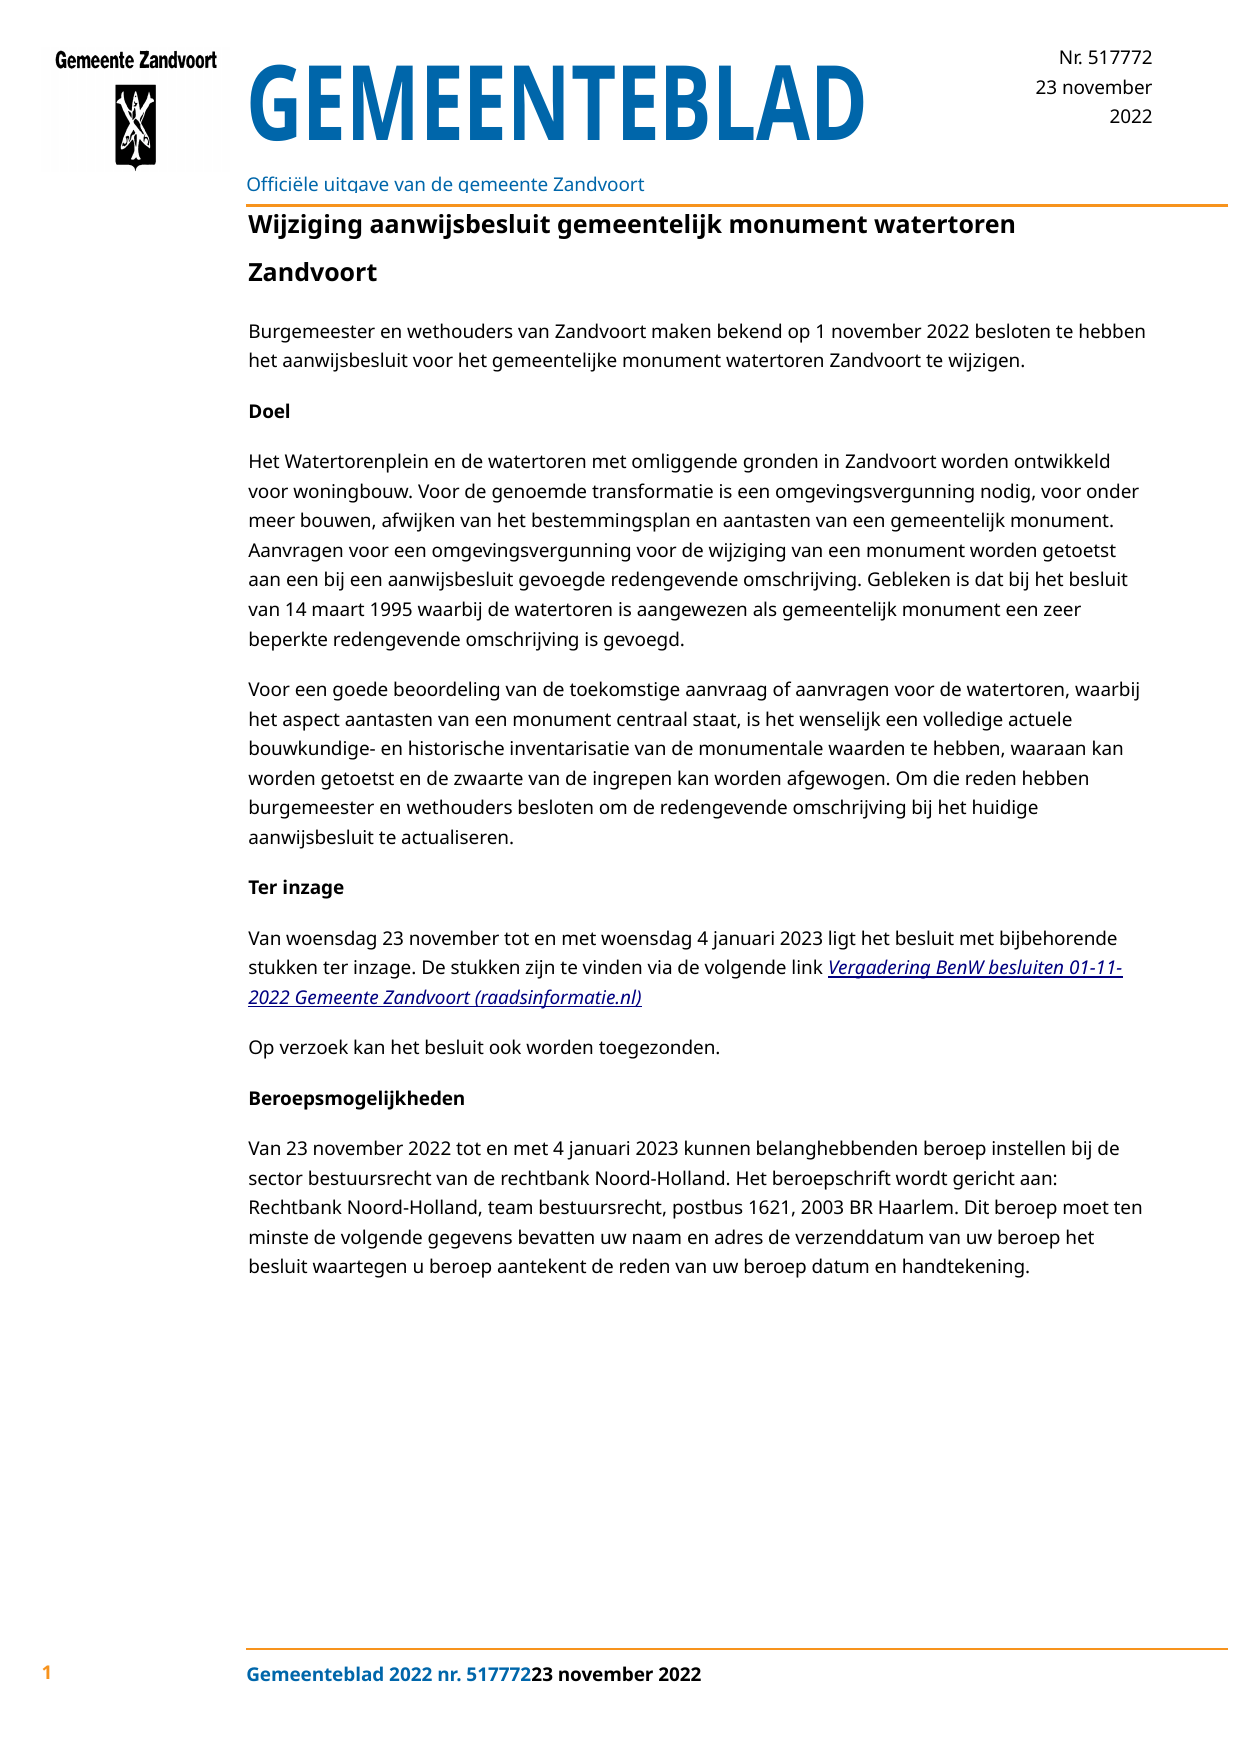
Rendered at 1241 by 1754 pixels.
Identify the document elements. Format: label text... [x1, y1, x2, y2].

text Van 23 november 2022 tot en met 4 januari 2023 kunnen belanghebbenden beroep instellen bij de sector bestuursrecht van de rechtbank Noord-Holland. Het beroepschrift wordt gericht aan: Rechtbank Noord-Holland, team bestuursrecht, postbus 1621, 2003 BR Haarlem. Dit beroep moet ten minste de volgende gegevens bevatten uw naam en adres de verzenddatum van uw beroep het besluit waartegen u beroep aantekent de reden van uw beroep datum en handtekening. [248, 1135, 1152, 1279]
text Wijziging aanwijsbesluit gemeentelijk monument watertoren Zandvoort [248, 207, 1152, 288]
picture [41, 47, 231, 172]
text Doel [248, 398, 1152, 424]
text Van woensdag 23 november tot en met woensdag 4 januari 2023 ligt het besluit met bijbehorende stukken ter inzage. De stukken zijn te vinden via de volgende link Vergadering BenW besluiten 01-11-2022 Gemeente Zandvoort (raadsinformatie.nl) [248, 925, 1152, 1010]
text Het Watertorenplein en de watertoren met omliggende gronden in Zandvoort worden ontwikkeld voor woningbouw. Voor de genoemde transformatie is een omgevingsvergunning nodig, voor onder meer bouwen, afwijken van het bestemmingsplan en aantasten van een gemeentelijk monument. Aanvragen voor een omgevingsvergunning voor de wijziging van een monument worden getoetst aan een bij een aanwijsbesluit gevoegde redengevende omschrijving. Gebleken is dat bij het besluit van 14 maart 1995 waarbij de watertoren is aangewezen als gemeentelijk monument een zeer beperkte redengevende omschrijving is gevoegd. [248, 448, 1152, 652]
text Ter inzage [248, 874, 1152, 900]
text Beroepsmogelijkheden [248, 1085, 1152, 1111]
text Burgemeester en wethouders van Zandvoort maken bekend op 1 november 2022 besloten te hebben het aanwijsbesluit voor het gemeentelijke monument watertoren Zandvoort te wijzigen. [248, 318, 1152, 373]
text Op verzoek kan het besluit ook worden toegezonden. [248, 1034, 1152, 1060]
text Voor een goede beoordeling van de toekomstige aanvraag of aanvragen voor de watertoren, waarbij het aspect aantasten van een monument centraal staat, is het wenselijk een volledige actuele bouwkundige- en historische inventarisatie van de monumentale waarden te hebben, waaraan kan worden getoetst en de zwaarte van de ingrepen kan worden afgewogen. Om die reden hebben burgemeester en wethouders besloten om de redengevende omschrijving bij het huidige aanwijsbesluit te actualiseren. [248, 676, 1152, 850]
